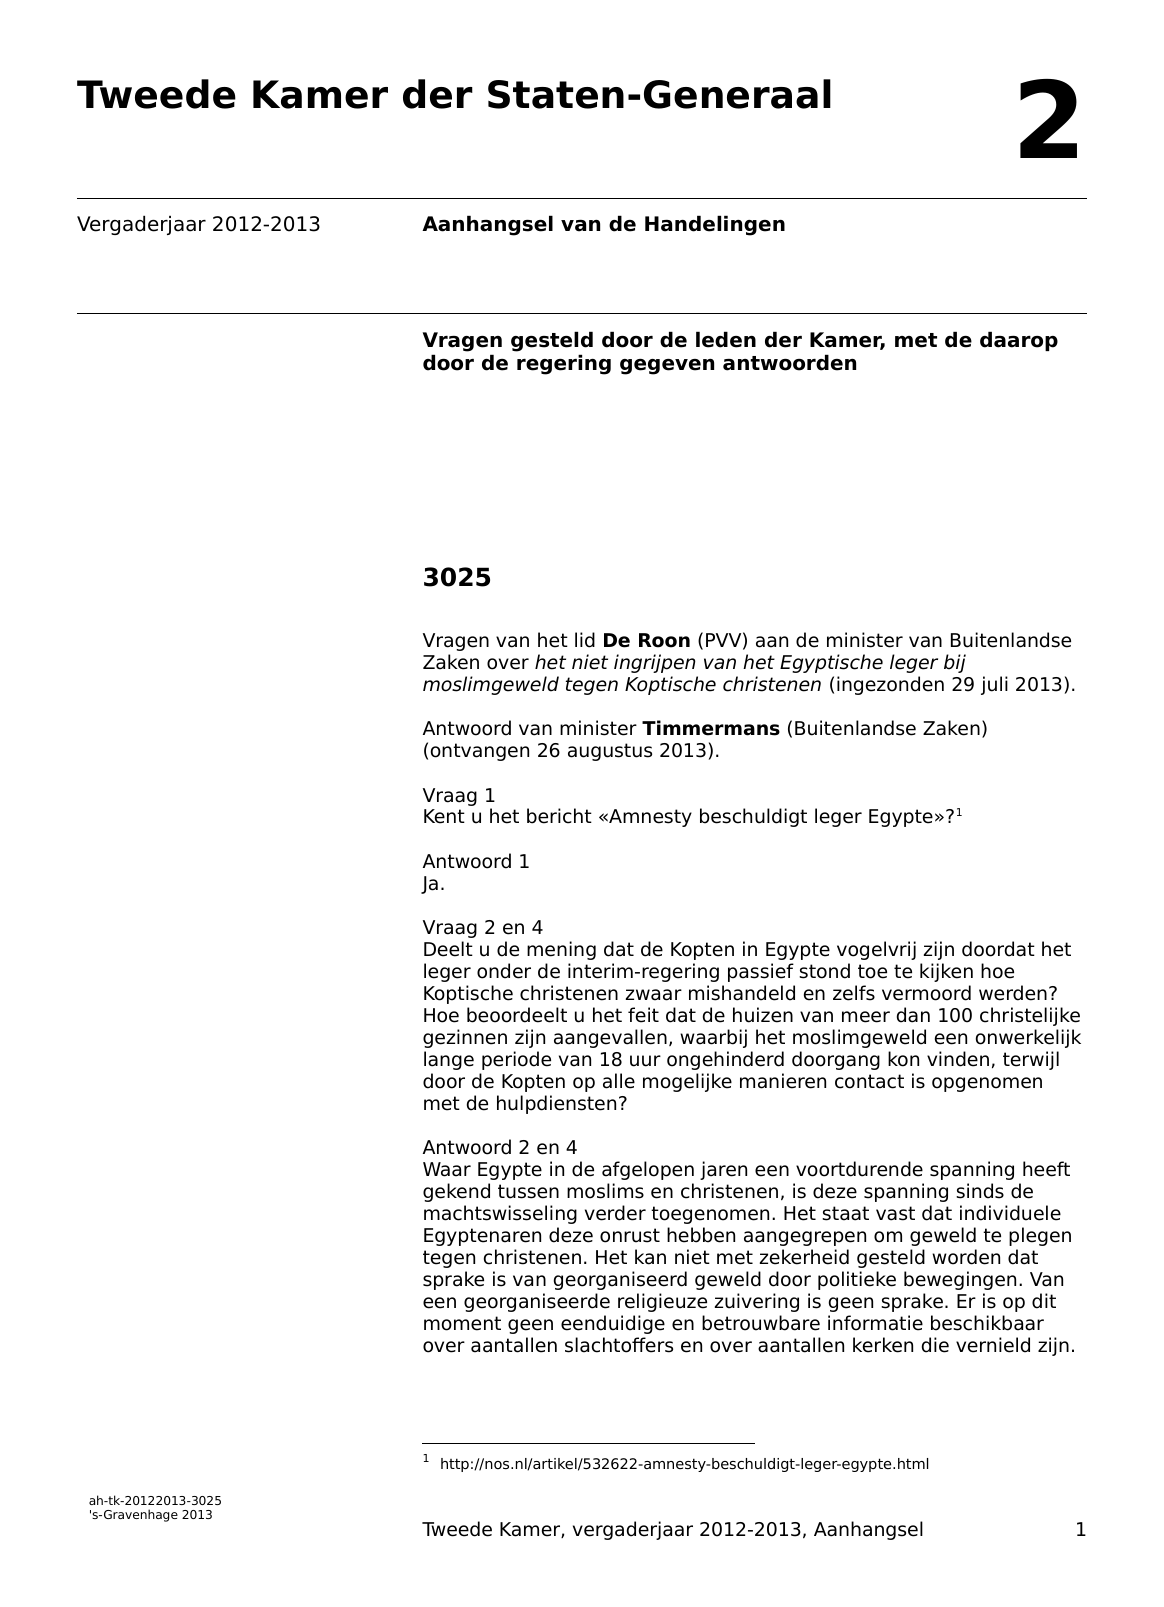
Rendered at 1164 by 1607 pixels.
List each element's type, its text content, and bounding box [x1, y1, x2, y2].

text http://nos.nl/artikel/532622-amnesty-beschuldigt-leger-egypte.html [422, 1452, 1087, 1474]
text Vragen van het lid De Roon (PVV) aan de minister van Buitenlandse Zaken over het niet ingrijpen van het Egyptische leger bij moslimgeweld tegen Koptische christenen (ingezonden 29 juli 2013). [422, 630, 1087, 696]
text Antwoord 1 [422, 851, 1087, 873]
text 3025 [422, 563, 1087, 592]
text Antwoord 2 en 4 [422, 1137, 1087, 1159]
table_cell Aanhangsel van de Handelingen [422, 199, 1087, 313]
text Deelt u de mening dat de Kopten in Egypte vogelvrij zijn doordat het leger onder de interim-regering passief stond toe te kijken hoe Koptische christenen zwaar mishandeld en zelfs vermoord werden? [422, 939, 1087, 1005]
text 's-Gravenhage 2013 [88, 1508, 323, 1522]
text Antwoord van minister Timmermans (Buitenlandse Zaken) (ontvangen 26 augustus 2013). [422, 718, 1087, 762]
text Ja. [422, 873, 1087, 894]
text Hoe beoordeelt u het feit dat de huizen van meer dan 100 christelijke gezinnen zijn aangevallen, waarbij het moslimgeweld een onwerkelijk lange periode van 18 uur ongehinderd doorgang kon vinden, terwijl door de Kopten op alle mogelijke manieren contact is opgenomen met de hulpdiensten? [422, 1005, 1087, 1114]
table_cell Vragen gesteld door de leden der Kamer, met de daarop door de regering gegeven antwoorden [422, 314, 1087, 375]
text Kent u het bericht «Amnesty beschuldigt leger Egypte»? [422, 806, 1087, 828]
text Vraag 1 [422, 784, 1087, 806]
table_cell [77, 314, 422, 375]
text ah-tk-20122013-3025 [88, 1494, 323, 1508]
table_header 2 [886, 59, 1087, 198]
text Vraag 2 en 4 [422, 917, 1087, 939]
table_cell Vergaderjaar 2012-2013 [77, 199, 422, 313]
text Waar Egypte in de afgelopen jaren een voortdurende spanning heeft gekend tussen moslims en christenen, is deze spanning sinds de machtswisseling verder toegenomen. Het staat vast dat individuele Egyptenaren deze onrust hebben aangegrepen om geweld te plegen tegen christenen. Het kan niet met zekerheid gesteld worden dat sprake is van georganiseerd geweld door politieke bewegingen. Van een georganiseerde religieuze zuivering is geen sprake. Er is op dit moment geen eenduidige en betrouwbare informatie beschikbaar over aantallen slachtoffers en over aantallen kerken die vernield zijn. [422, 1159, 1087, 1357]
table_header Tweede Kamer der Staten-Generaal [77, 59, 886, 198]
